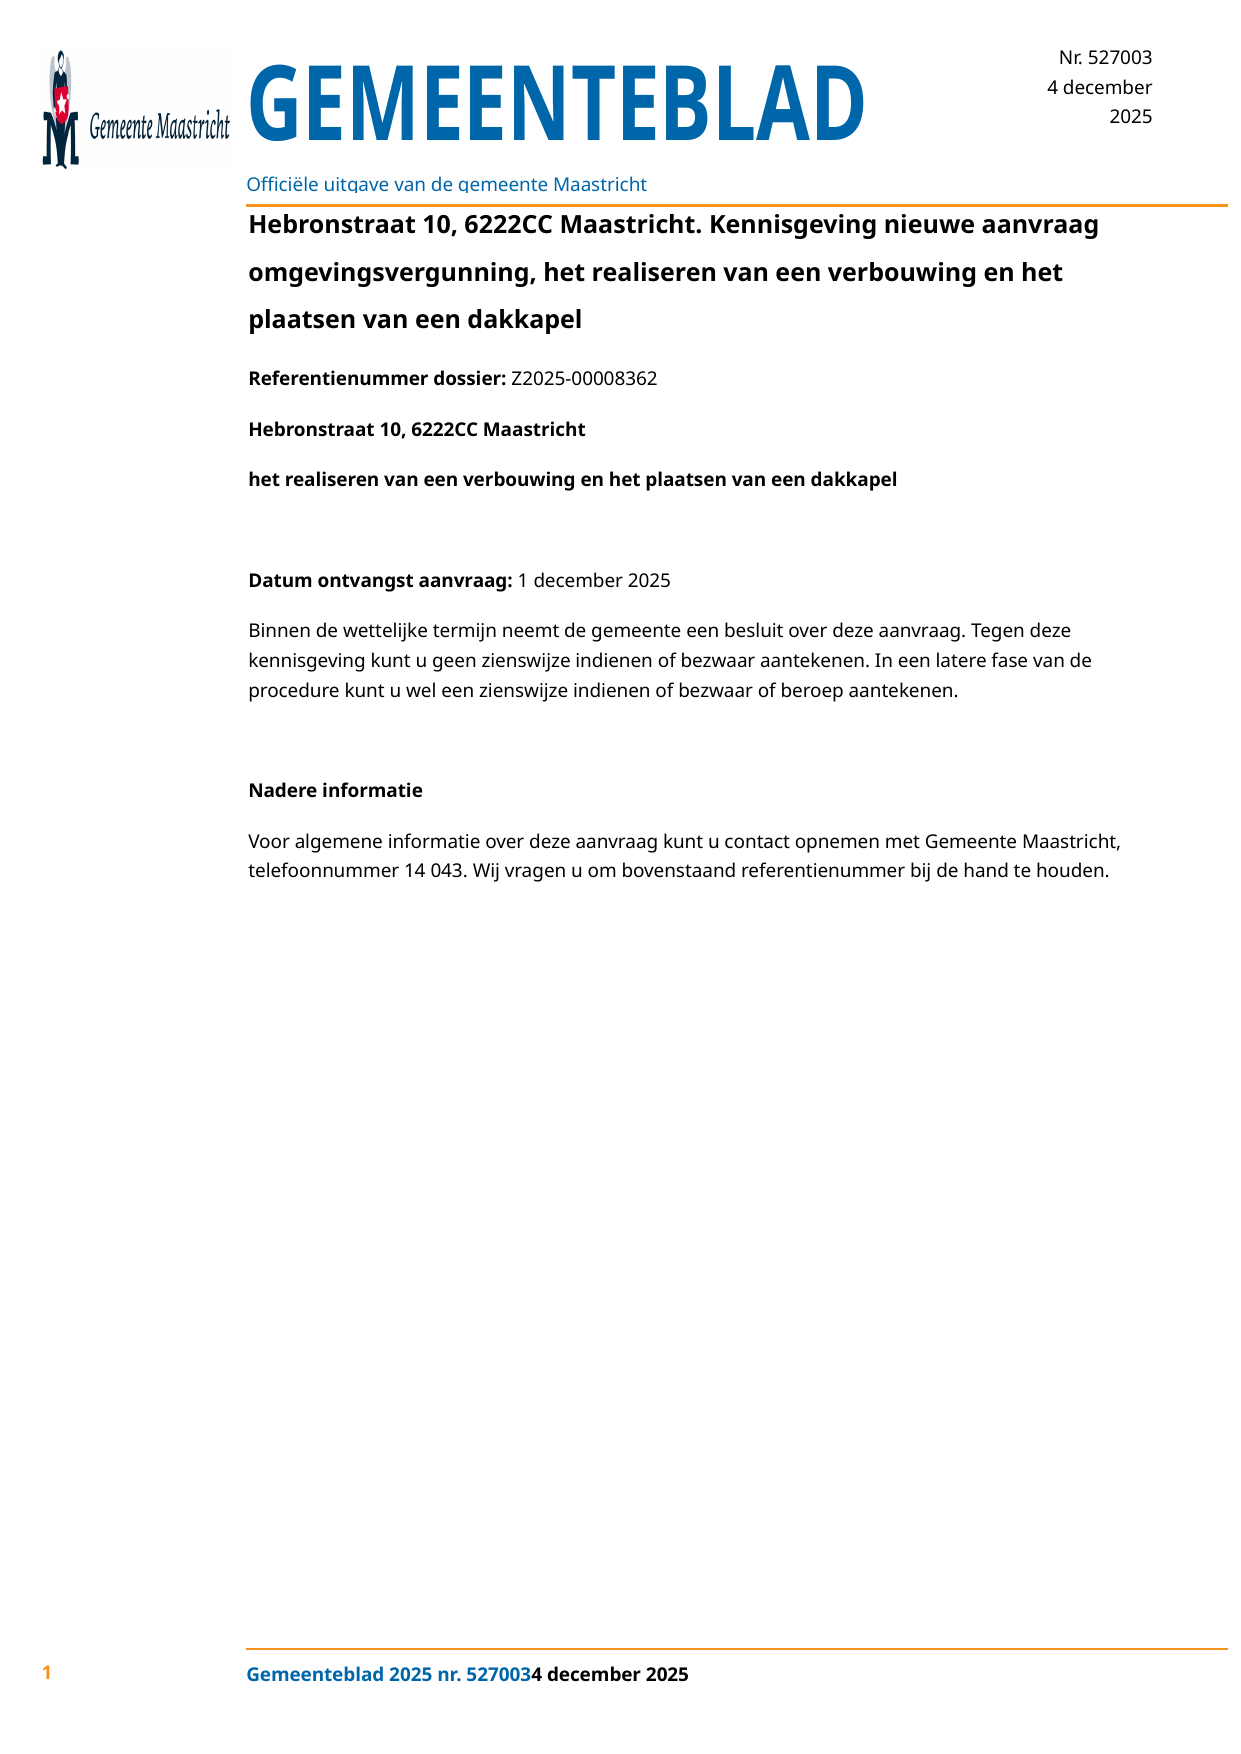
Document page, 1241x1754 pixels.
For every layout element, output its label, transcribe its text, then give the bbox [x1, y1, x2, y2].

text Binnen de wettelijke termijn neemt de gemeente een besluit over deze aanvraag. Tegen deze kennisgeving kunt u geen zienswijze indienen of bezwaar aantekenen. In een latere fase van de procedure kunt u wel een zienswijze indienen of bezwaar of beroep aantekenen. [248, 618, 1152, 702]
text Voor algemene informatie over deze aanvraag kunt u contact opnemen met Gemeente Maastricht, telefoonnummer 14 043. Wij vragen u om bovenstaand referentienummer bij de hand te houden. [248, 828, 1152, 883]
text Datum ontvangst aanvraag: 1 december 2025 [248, 567, 1152, 593]
text Nadere informatie [248, 778, 1152, 803]
picture [41, 47, 231, 172]
text Hebronstraat 10, 6222CC Maastricht [248, 416, 1152, 442]
text het realiseren van een verbouwing en het plaatsen van een dakkapel [248, 466, 1152, 492]
text Hebronstraat 10, 6222CC Maastricht. Kennisgeving nieuwe aanvraag omgevingsvergunning, het realiseren van een verbouwing en het plaatsen van een dakkapel [248, 207, 1152, 336]
text Referentienummer dossier: Z2025-00008362 [248, 366, 1152, 391]
